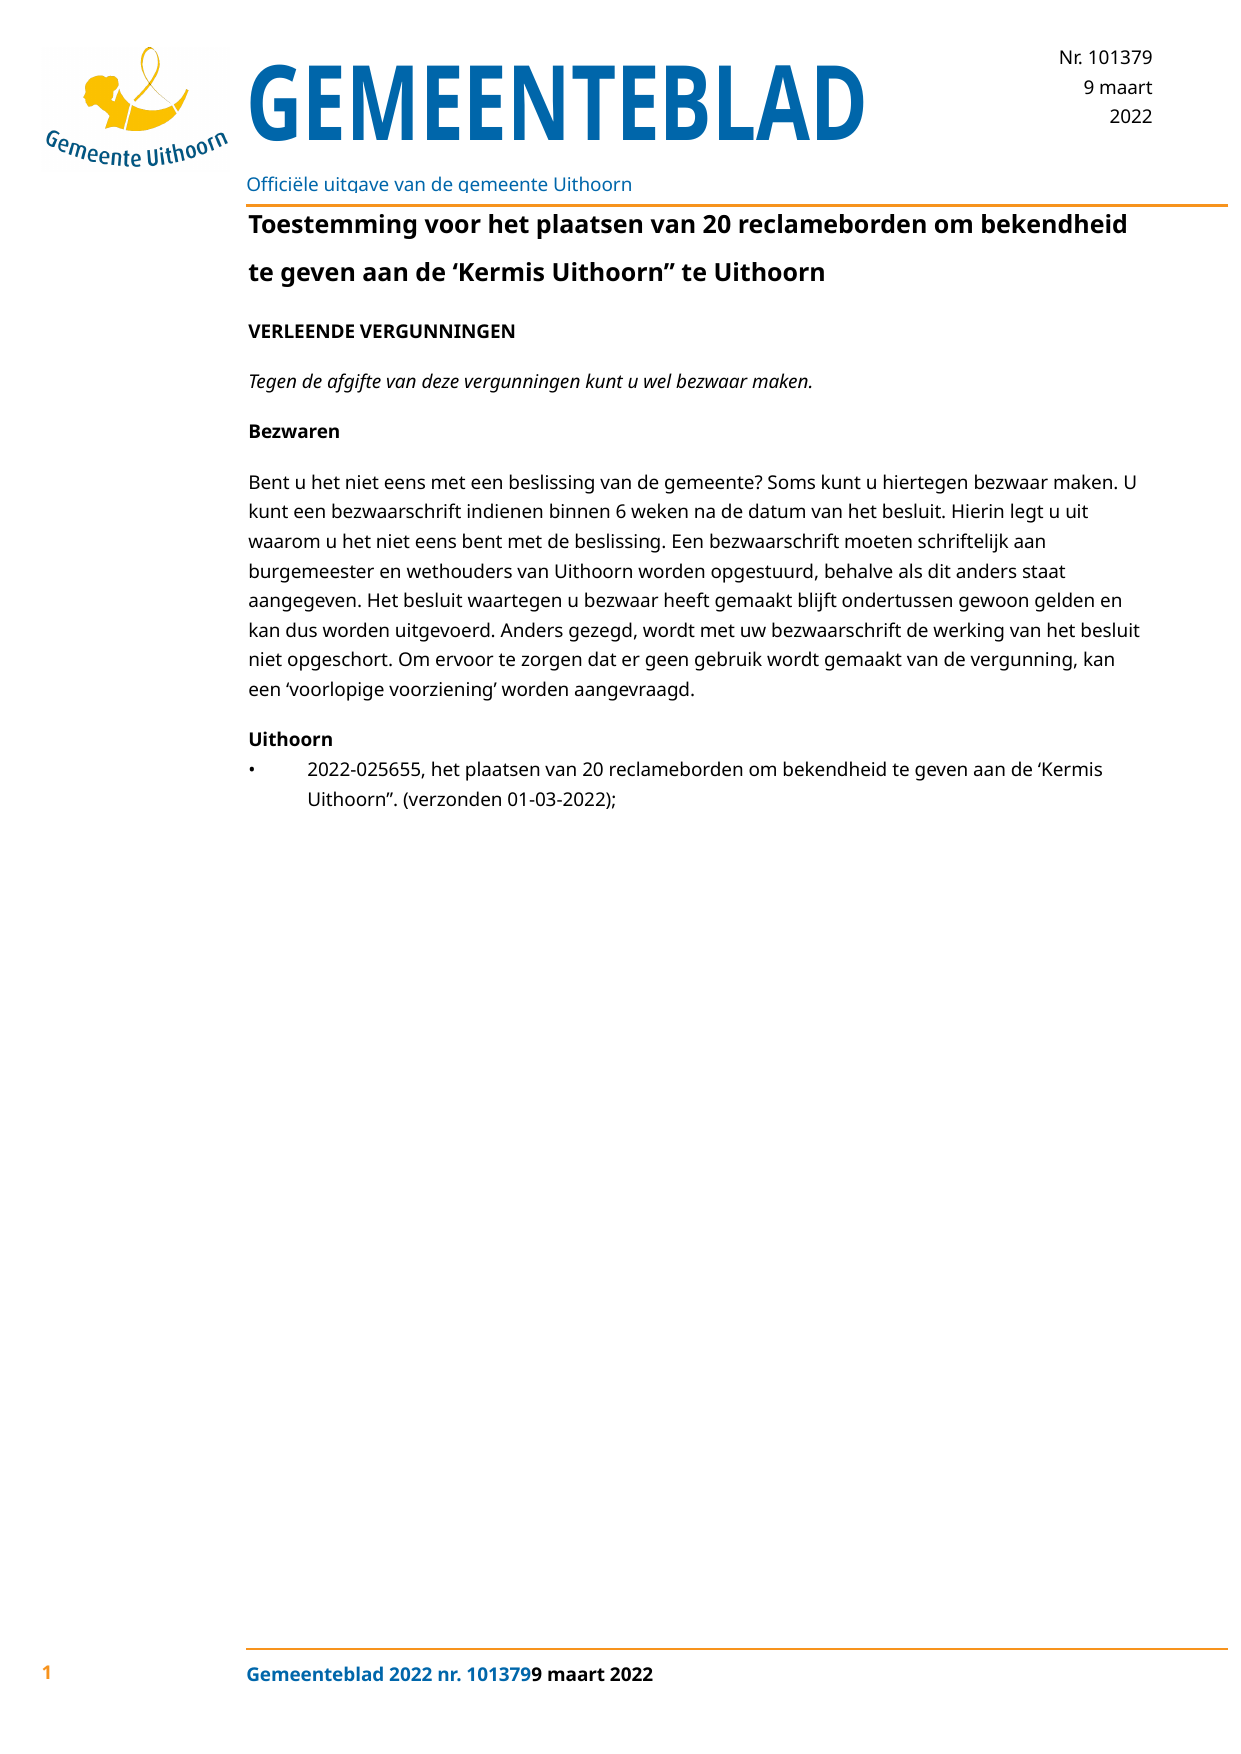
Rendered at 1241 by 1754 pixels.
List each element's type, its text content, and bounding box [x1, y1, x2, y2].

picture [41, 47, 231, 172]
list 2022-025655, het plaatsen van 20 reclameborden om bekendheid te geven aan de ‘Kermis Uithoorn”. (verzonden 01-03-2022); [248, 756, 1152, 812]
text Tegen de afgifte van deze vergunningen kunt u wel bezwaar maken. [248, 368, 1152, 394]
text Bezwaren [248, 419, 1152, 444]
text Bent u het niet eens met een beslissing van de gemeente? Soms kunt u hiertegen bezwaar maken. U kunt een bezwaarschrift indienen binnen 6 weken na de datum van het besluit. Hierin legt u uit waarom u het niet eens bent met de beslissing. Een bezwaarschrift moeten schriftelijk aan burgemeester en wethouders van Uithoorn worden opgestuurd, behalve als dit anders staat aangegeven. Het besluit waartegen u bezwaar heeft gemaakt blijft ondertussen gewoon gelden en kan dus worden uitgevoerd. Anders gezegd, wordt met uw bezwaarschrift de werking van het besluit niet opgeschort. Om ervoor te zorgen dat er geen gebruik wordt gemaakt van de vergunning, kan een ‘voorlopige voorziening’ worden aangevraagd. [248, 469, 1152, 702]
text Uithoorn [248, 727, 1152, 752]
text Toestemming voor het plaatsen van 20 reclameborden om bekendheid te geven aan de ‘Kermis Uithoorn” te Uithoorn [248, 207, 1152, 288]
text VERLEENDE VERGUNNINGEN [248, 318, 1152, 344]
